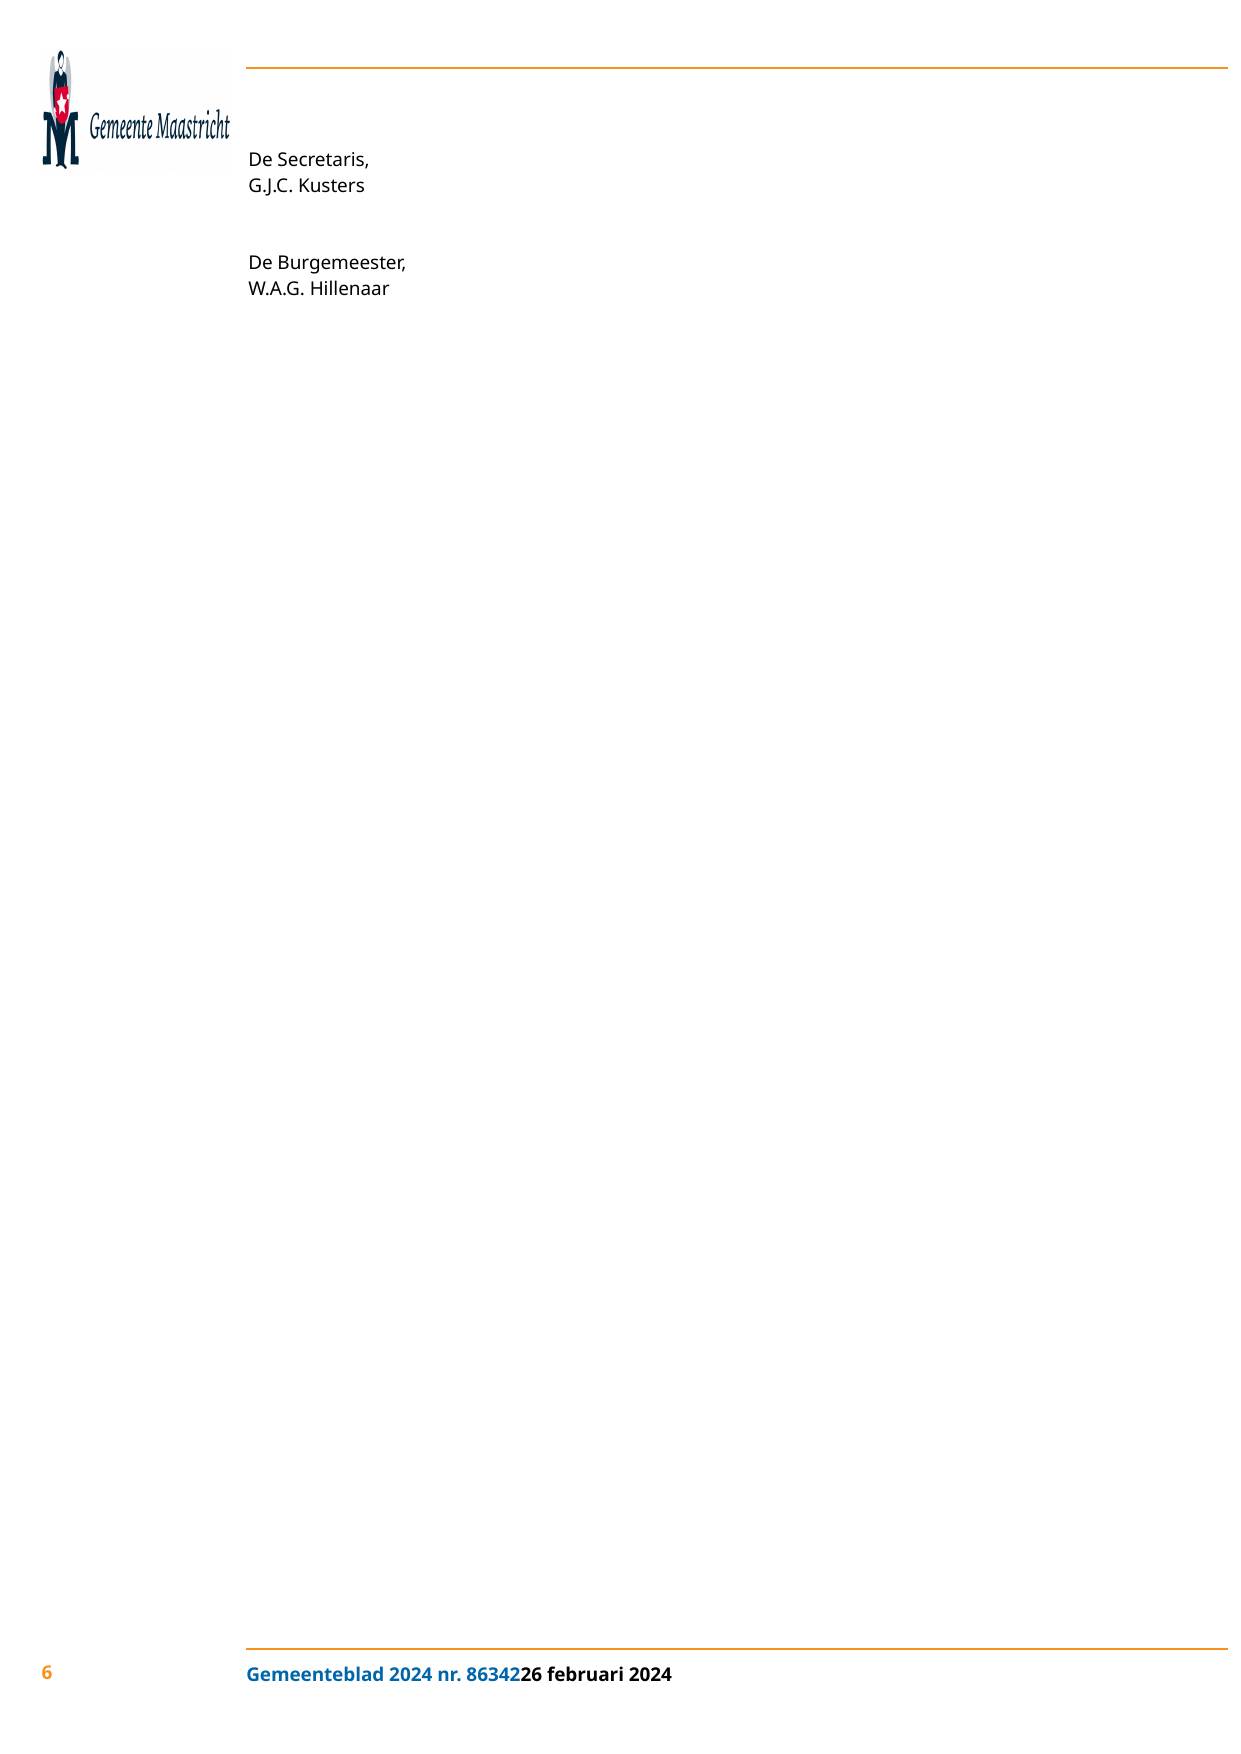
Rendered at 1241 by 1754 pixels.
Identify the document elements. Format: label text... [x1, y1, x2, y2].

picture [41, 47, 231, 172]
text G.J.C. Kusters [248, 172, 1152, 198]
text De Secretaris, [248, 146, 1152, 172]
text De Burgemeester, [248, 249, 1152, 275]
text W.A.G. Hillenaar [248, 275, 1152, 301]
